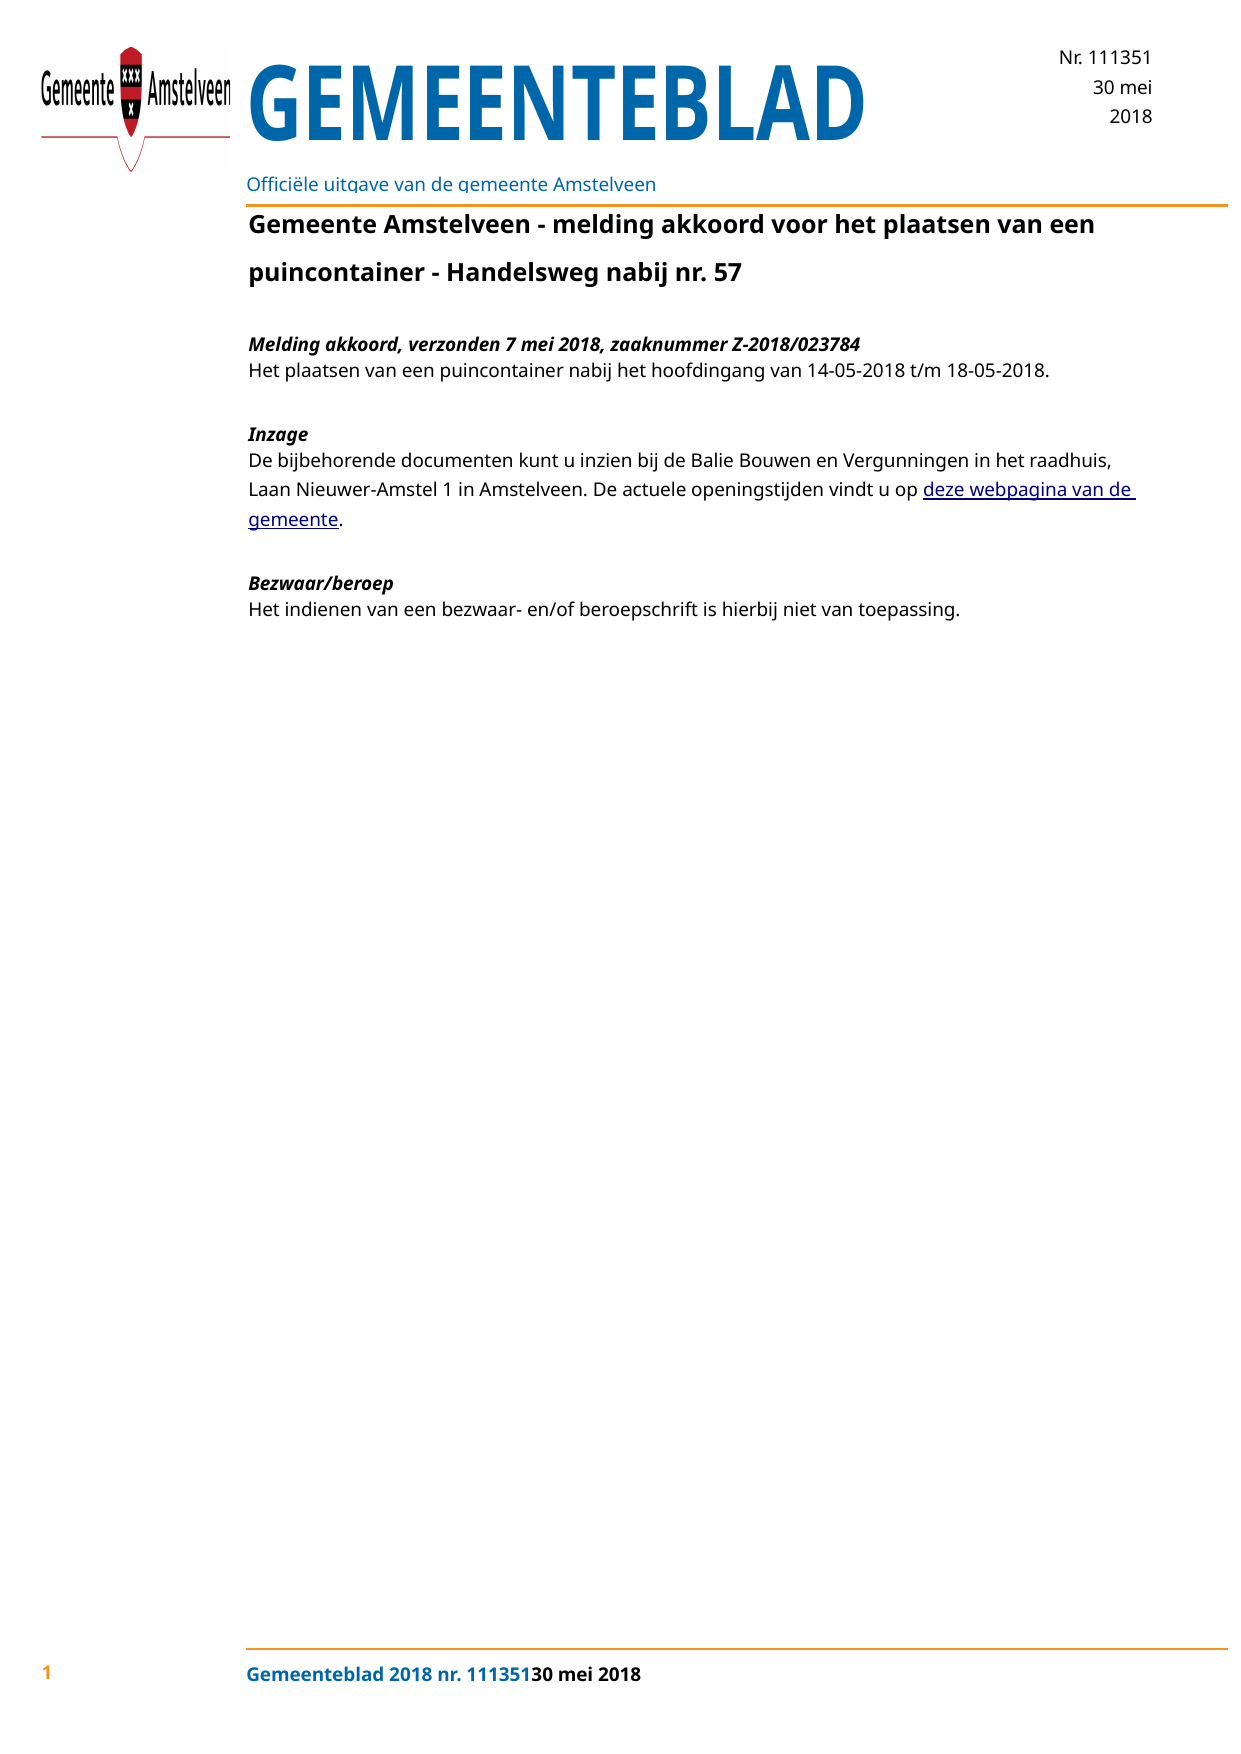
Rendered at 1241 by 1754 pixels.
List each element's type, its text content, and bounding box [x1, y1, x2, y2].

text Melding akkoord, verzonden 7 mei 2018, zaaknummer Z-2018/023784 [248, 331, 1152, 357]
picture [41, 47, 231, 172]
text Het plaatsen van een puincontainer nabij het hoofdingang van 14-05-2018 t/m 18-05-2018. [248, 357, 1152, 383]
text Inzage [248, 421, 1152, 447]
text Gemeente Amstelveen - melding akkoord voor het plaatsen van een puincontainer - Handelsweg nabij nr. 57 [248, 207, 1152, 288]
text Bezwaar/beroep [248, 570, 1152, 596]
text Het indienen van een bezwaar- en/of beroepschrift is hierbij niet van toepassing. [248, 596, 1152, 621]
text De bijbehorende documenten kunt u inzien bij de Balie Bouwen en Vergunningen in het raadhuis, Laan Nieuwer-Amstel 1 in Amstelveen. De actuele openingstijden vindt u op deze webpagina van de gemeente. [248, 447, 1152, 532]
